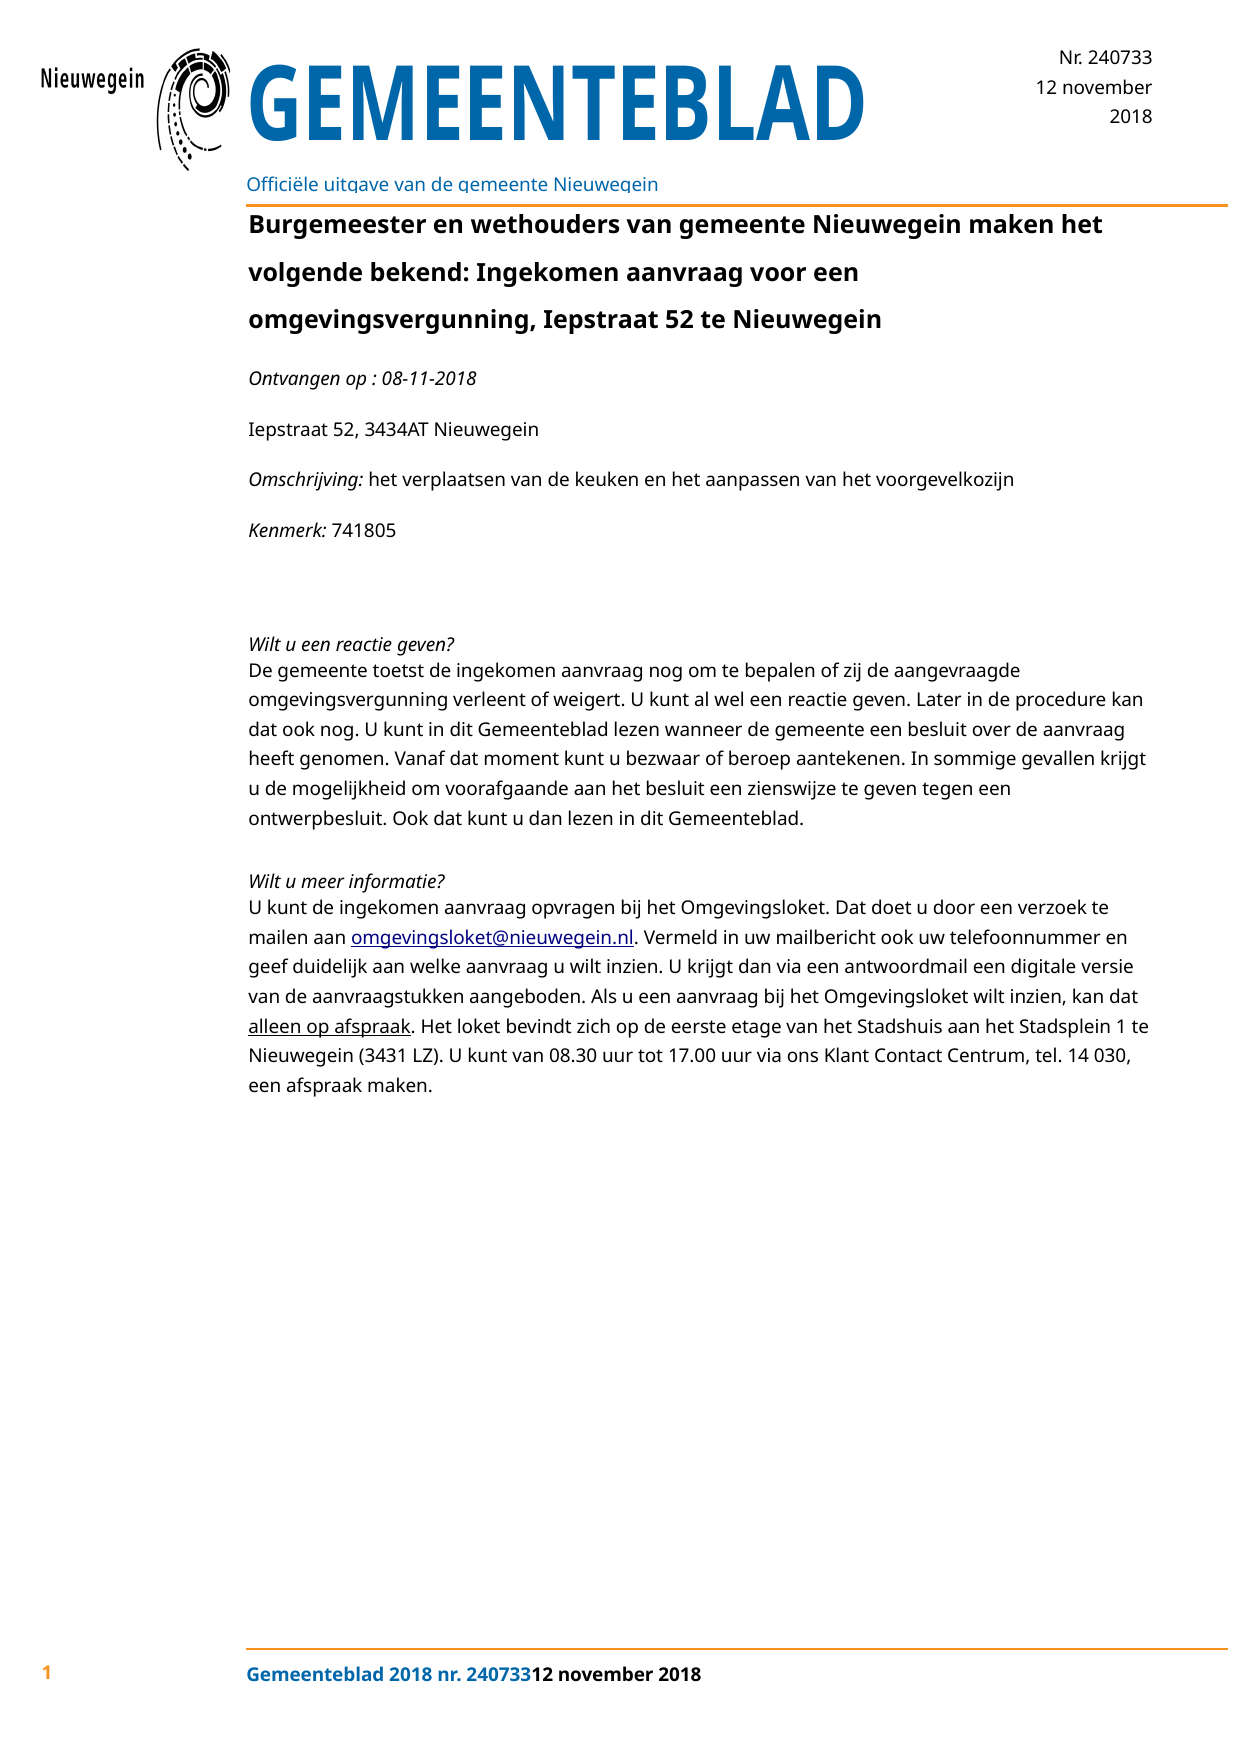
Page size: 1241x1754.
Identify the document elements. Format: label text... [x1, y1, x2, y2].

text Burgemeester en wethouders van gemeente Nieuwegein maken het volgende bekend: Ingekomen aanvraag voor een omgevingsvergunning, Iepstraat 52 te Nieuwegein [248, 207, 1152, 336]
picture [41, 47, 231, 172]
text Omschrijving: het verplaatsen van de keuken en het aanpassen van het voorgevelkozijn [248, 466, 1152, 492]
text Iepstraat 52, 3434AT Nieuwegein [248, 416, 1152, 442]
text Kenmerk: 741805 [248, 517, 1152, 542]
text Ontvangen op : 08-11-2018 [248, 366, 1152, 391]
text U kunt de ingekomen aanvraag opvragen bij het Omgevingsloket. Dat doet u door een verzoek te mailen aan omgevingsloket@nieuwegein.nl. Vermeld in uw mailbericht ook uw telefoonnummer en geef duidelijk aan welke aanvraag u wilt inzien. U krijgt dan via een antwoordmail een digitale versie van de aanvraagstukken aangeboden. Als u een aanvraag bij het Omgevingsloket wilt inzien, kan dat alleen op afspraak. Het loket bevindt zich op de eerste etage van het Stadshuis aan het Stadsplein 1 te Nieuwegein (3431 LZ). U kunt van 08.30 uur tot 17.00 uur via ons Klant Contact Centrum, tel. 14 030, een afspraak maken. [248, 894, 1152, 1098]
text Wilt u een reactie geven? [248, 631, 1152, 657]
text Wilt u meer informatie? [248, 869, 1152, 894]
text De gemeente toetst de ingekomen aanvraag nog om te bepalen of zij de aangevraagde omgevingsvergunning verleent of weigert. U kunt al wel een reactie geven. Later in de procedure kan dat ook nog. U kunt in dit Gemeenteblad lezen wanneer de gemeente een besluit over de aanvraag heeft genomen. Vanaf dat moment kunt u bezwaar of beroep aantekenen. In sommige gevallen krijgt u de mogelijkheid om voorafgaande aan het besluit een zienswijze te geven tegen een ontwerpbesluit. Ook dat kunt u dan lezen in dit Gemeenteblad. [248, 657, 1152, 831]
